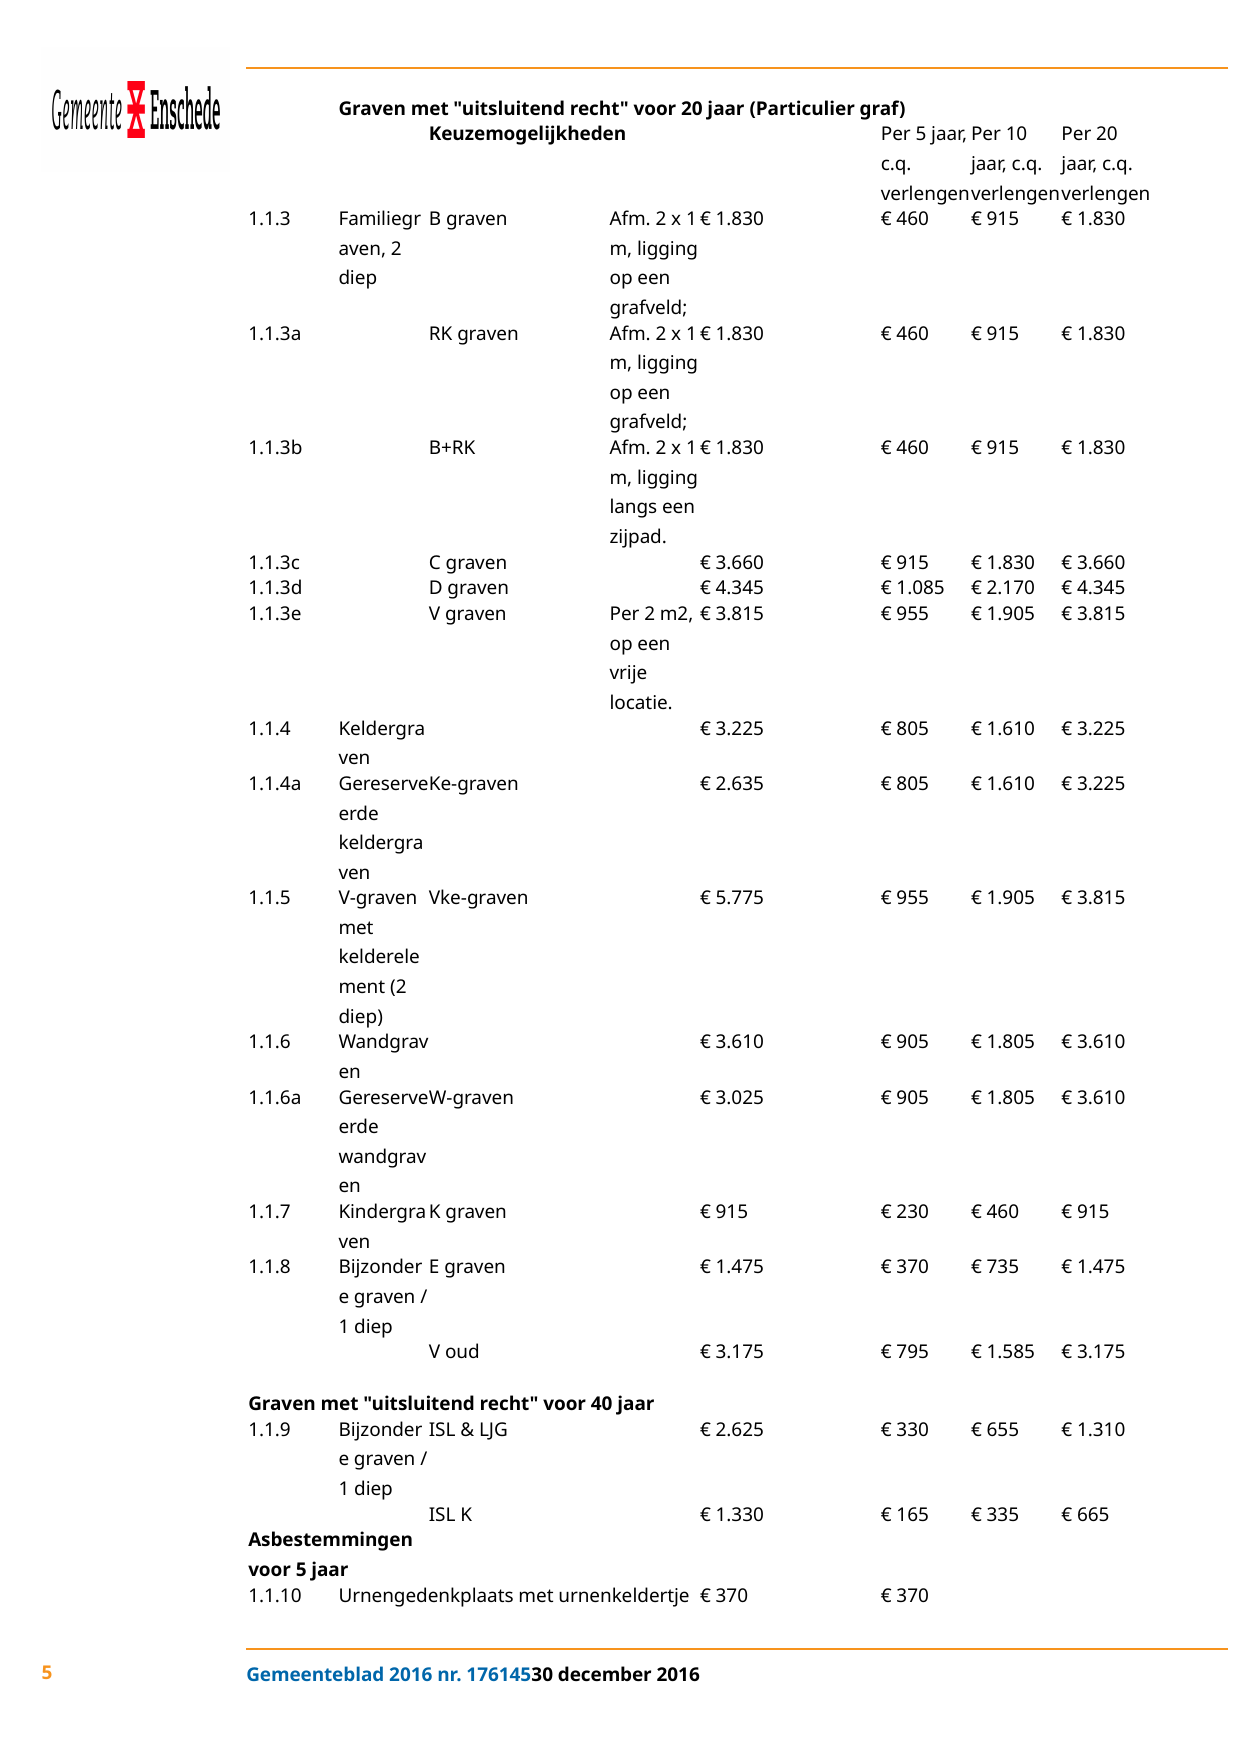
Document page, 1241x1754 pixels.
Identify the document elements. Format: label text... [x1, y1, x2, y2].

table_cell Asbestemmingen voor 5 jaar [248, 1526, 429, 1582]
table_cell € 370 [700, 1582, 881, 1607]
table_cell € 915 [700, 1199, 881, 1254]
table_cell Afm. 2 x 1 m, ligging langs een zijpad. [609, 434, 700, 549]
table_cell € 805 [881, 715, 971, 770]
table_cell € 4.345 [1061, 575, 1152, 600]
table_cell € 915 [971, 205, 1061, 320]
table_cell [609, 1364, 700, 1390]
table_cell 1.1.6 [248, 1029, 338, 1084]
table_cell € 370 [881, 1582, 971, 1607]
table_cell [338, 434, 429, 549]
table_cell € 2.170 [971, 575, 1061, 600]
table_cell V-graven met kelderelement (2 diep) [338, 885, 429, 1029]
table_cell 1.1.7 [248, 1199, 338, 1254]
table_cell [248, 1339, 338, 1364]
table_cell Urnengedenkplaats met urnenkeldertje [338, 1582, 700, 1607]
table_cell € 655 [971, 1416, 1061, 1501]
table_cell [519, 1526, 700, 1582]
table_cell € 3.225 [1061, 770, 1152, 884]
table_cell E graven [429, 1254, 609, 1339]
table_cell € 1.830 [700, 434, 881, 549]
table_cell € 3.610 [1061, 1029, 1152, 1084]
table_cell [1061, 1582, 1152, 1607]
table_cell € 1.830 [1061, 434, 1152, 549]
table_cell € 3.815 [1061, 600, 1152, 715]
table_cell [881, 1526, 971, 1582]
table_cell [700, 1526, 881, 1582]
table_cell € 735 [971, 1254, 1061, 1339]
table_cell D graven [429, 575, 609, 600]
table_cell € 1.585 [971, 1339, 1061, 1364]
table_cell Keldergraven [338, 715, 429, 770]
table_cell € 370 [881, 1254, 971, 1339]
table_cell [609, 770, 700, 884]
table_cell € 3.660 [700, 549, 881, 574]
table_cell € 2.635 [700, 770, 881, 884]
table_cell € 1.830 [1061, 320, 1152, 434]
table_cell € 955 [881, 600, 971, 715]
table_cell € 1.830 [700, 320, 881, 434]
table_cell € 460 [971, 1199, 1061, 1254]
table_cell 1.1.10 [248, 1582, 338, 1607]
table_cell € 1.330 [700, 1501, 881, 1526]
table_cell € 1.310 [1061, 1416, 1152, 1501]
table_cell € 805 [881, 770, 971, 884]
table_cell ISL & LJG [429, 1416, 519, 1501]
table_cell Per 20 jaar, c.q. verlengen [1061, 121, 1152, 205]
picture [41, 47, 231, 172]
table_cell ISL K [429, 1501, 519, 1526]
table_cell [609, 885, 700, 1029]
table_cell € 915 [971, 434, 1061, 549]
table_cell € 230 [881, 1199, 971, 1254]
table_cell 1.1.3 [248, 205, 338, 320]
table_cell Bijzondere graven / 1 diep [338, 1416, 429, 1501]
table_cell € 665 [1061, 1501, 1152, 1526]
table_cell Kindergraven [338, 1199, 429, 1254]
table_cell € 1.610 [971, 770, 1061, 884]
table_cell 1.1.3a [248, 320, 338, 434]
table_cell [338, 1501, 429, 1526]
table_cell € 4.345 [700, 575, 881, 600]
table_cell € 915 [881, 549, 971, 574]
table_cell € 1.805 [971, 1084, 1061, 1198]
table_cell € 905 [881, 1084, 971, 1198]
table_cell [429, 715, 609, 770]
table_cell € 460 [881, 320, 971, 434]
table_cell € 460 [881, 434, 971, 549]
table_cell [609, 1029, 700, 1084]
table_cell [609, 1339, 700, 1364]
table_cell 1.1.3e [248, 600, 338, 715]
table_cell 1.1.6a [248, 1084, 338, 1198]
table_cell € 915 [971, 320, 1061, 434]
table_cell € 1.610 [971, 715, 1061, 770]
table_cell € 3.610 [700, 1029, 881, 1084]
table_cell € 1.805 [971, 1029, 1061, 1084]
table_cell [609, 1254, 700, 1339]
table_cell € 330 [881, 1416, 971, 1501]
table_cell € 1.830 [1061, 205, 1152, 320]
table_cell € 3.815 [700, 600, 881, 715]
table_cell Vke-graven [429, 885, 609, 1029]
table_cell € 3.175 [1061, 1339, 1152, 1364]
table_cell 1.1.4a [248, 770, 338, 884]
table_cell RK graven [429, 320, 609, 434]
table_cell € 3.175 [700, 1339, 881, 1364]
table_cell Per 2 m2, op een vrije locatie. [609, 600, 700, 715]
table_cell Familiegraven, 2 diep [338, 205, 429, 320]
table_cell [609, 575, 700, 600]
table_cell [248, 95, 338, 121]
table_cell Per 5 jaar, c.q. verlengen [881, 121, 971, 205]
table_cell [248, 1364, 338, 1390]
table_cell [971, 1582, 1061, 1607]
table_cell [429, 1029, 609, 1084]
table_cell [338, 320, 429, 434]
table_cell [1061, 1364, 1152, 1390]
table_cell [338, 121, 429, 205]
table_cell [609, 715, 700, 770]
table_cell [609, 1199, 700, 1254]
table_cell 1.1.3c [248, 549, 338, 574]
table_cell [700, 1364, 881, 1390]
table_cell Graven met "uitsluitend recht" voor 40 jaar [248, 1390, 1152, 1416]
table_cell Ke-graven [429, 770, 609, 884]
table_cell [429, 1364, 609, 1390]
table_cell [971, 1364, 1061, 1390]
table_cell B graven [429, 205, 609, 320]
table_cell 1.1.5 [248, 885, 338, 1029]
table_cell € 1.830 [700, 205, 881, 320]
table_cell Graven met "uitsluitend recht" voor 20 jaar (Particulier graf) [338, 95, 1152, 121]
table_cell W-graven [429, 1084, 609, 1198]
table_cell € 3.225 [700, 715, 881, 770]
table_cell [700, 121, 881, 205]
table_cell 1.1.4 [248, 715, 338, 770]
table_cell Keuzemogelijkheden [429, 121, 700, 205]
table_cell [338, 1339, 429, 1364]
table_cell 1.1.3d [248, 575, 338, 600]
table_cell 1.1.9 [248, 1416, 338, 1501]
table_cell [338, 1364, 429, 1390]
table_cell [338, 600, 429, 715]
table_cell € 795 [881, 1339, 971, 1364]
table_cell € 905 [881, 1029, 971, 1084]
table_cell [429, 1526, 519, 1582]
table_cell Gereserveerde keldergraven [338, 770, 429, 884]
table_cell [881, 1364, 971, 1390]
table_cell [248, 121, 338, 205]
table_cell € 165 [881, 1501, 971, 1526]
table_cell Gereserveerde wandgraven [338, 1084, 429, 1198]
table_cell € 335 [971, 1501, 1061, 1526]
table_cell Per 10 jaar, c.q. verlengen [971, 121, 1061, 205]
table_cell Afm. 2 x 1 m, ligging op een grafveld; [609, 205, 700, 320]
table_cell Afm. 2 x 1 m, ligging op een grafveld; [609, 320, 700, 434]
table_cell € 3.610 [1061, 1084, 1152, 1198]
table_cell € 1.085 [881, 575, 971, 600]
table_cell € 5.775 [700, 885, 881, 1029]
table_cell [519, 1416, 700, 1501]
table_cell 1.1.3b [248, 434, 338, 549]
table_cell [338, 549, 429, 574]
table_cell € 3.815 [1061, 885, 1152, 1029]
table_cell [609, 549, 700, 574]
table_cell [971, 1526, 1061, 1582]
table_cell [1061, 1526, 1152, 1582]
table_cell € 460 [881, 205, 971, 320]
table_cell € 1.905 [971, 600, 1061, 715]
table_cell € 3.025 [700, 1084, 881, 1198]
table_cell € 1.475 [1061, 1254, 1152, 1339]
table_cell [609, 1084, 700, 1198]
table_cell V oud [429, 1339, 609, 1364]
table_cell € 1.905 [971, 885, 1061, 1029]
table_cell V graven [429, 600, 609, 715]
table_cell € 1.475 [700, 1254, 881, 1339]
table_cell € 1.830 [971, 549, 1061, 574]
table_cell [519, 1501, 700, 1526]
table_cell 1.1.8 [248, 1254, 338, 1339]
table_cell € 3.660 [1061, 549, 1152, 574]
table_cell [248, 1501, 338, 1526]
table_cell K graven [429, 1199, 609, 1254]
table_cell Bijzondere graven / 1 diep [338, 1254, 429, 1339]
table_cell C graven [429, 549, 609, 574]
table_cell [338, 575, 429, 600]
table_cell € 915 [1061, 1199, 1152, 1254]
table_cell B+RK [429, 434, 609, 549]
table_cell € 2.625 [700, 1416, 881, 1501]
table_cell € 955 [881, 885, 971, 1029]
table_cell Wandgraven [338, 1029, 429, 1084]
table_cell € 3.225 [1061, 715, 1152, 770]
